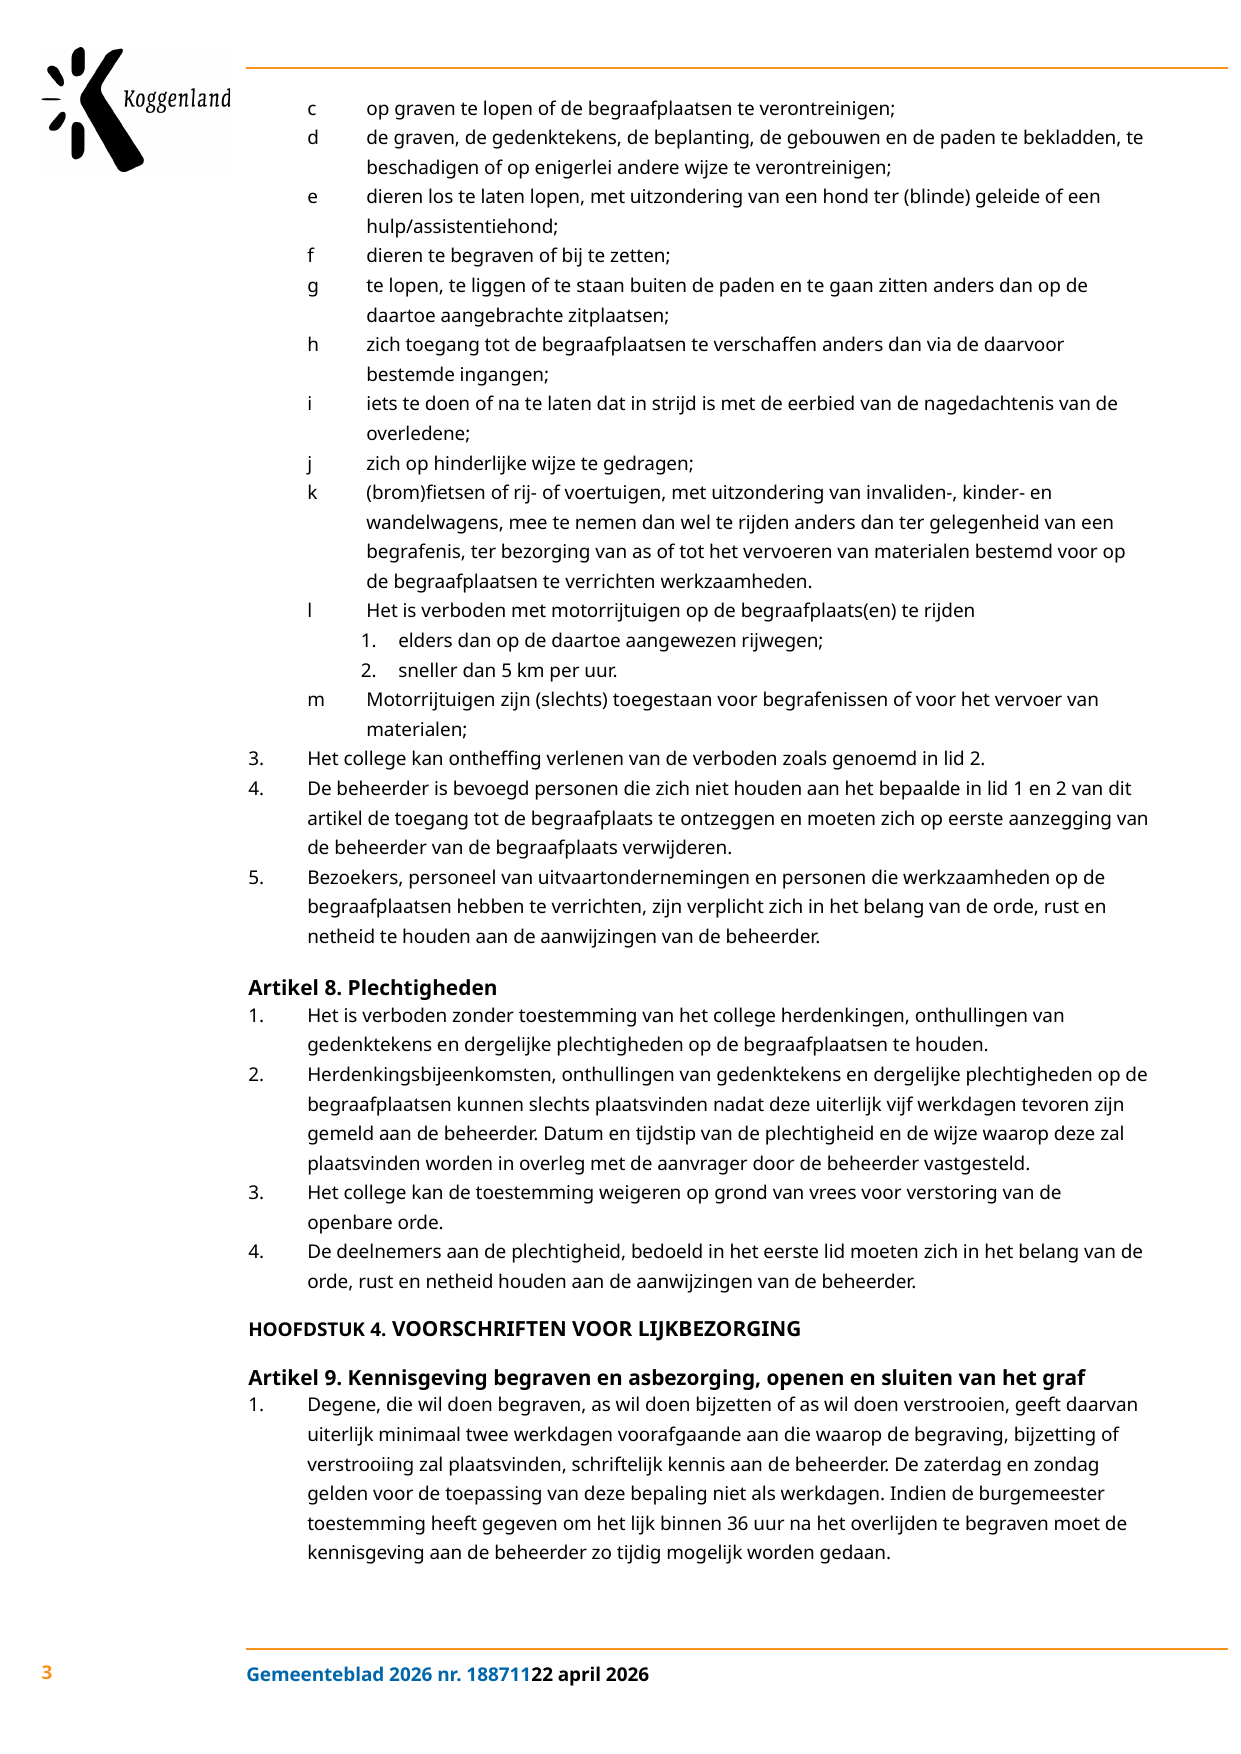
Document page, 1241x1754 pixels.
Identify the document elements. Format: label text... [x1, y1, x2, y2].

list Herdenkingsbijeenkomsten, onthullingen van gedenktekens en dergelijke plechtigheden op de begraafplaatsen kunnen slechts plaatsvinden nadat deze uiterlijk vijf werkdagen tevoren zijn gemeld aan de beheerder. Datum en tijdstip van de plechtigheid en de wijze waarop deze zal plaatsvinden worden in overleg met de aanvrager door de beheerder vastgesteld. [248, 1061, 1152, 1176]
list elders dan op de daartoe aangewezen rijwegen; [361, 627, 1152, 653]
list Motorrijtuigen zijn (slechts) toegestaan voor begrafenissen of voor het vervoer van materialen; [307, 686, 1152, 742]
list op graven te lopen of de begraafplaatsen te verontreinigen; [307, 95, 1152, 121]
list Bezoekers, personeel van uitvaartondernemingen en personen die werkzaamheden op de begraafplaatsen hebben te verrichten, zijn verplicht zich in het belang van de orde, rust en netheid te houden aan de aanwijzingen van de beheerder. [248, 864, 1152, 949]
list te lopen, te liggen of te staan buiten de paden en te gaan zitten anders dan op de daartoe aangebrachte zitplaatsen; [307, 272, 1152, 328]
text Artikel 9. Kennisgeving begraven en asbezorging, openen en sluiten van het graf [248, 1363, 1152, 1392]
list dieren te begraven of bij te zetten; [307, 243, 1152, 268]
list de graven, de gedenktekens, de beplanting, de gebouwen en de paden te bekladden, te beschadigen of op enigerlei andere wijze te verontreinigen; [307, 124, 1152, 180]
list dieren los te laten lopen, met uitzondering van een hond ter (blinde) geleide of een hulp/assistentiehond; [307, 183, 1152, 239]
list De beheerder is bevoegd personen die zich niet houden aan het bepaalde in lid 1 en 2 van dit artikel de toegang tot de begraafplaats te ontzeggen en moeten zich op eerste aanzegging van de beheerder van de begraafplaats verwijderen. [248, 775, 1152, 860]
picture [41, 47, 231, 172]
list zich toegang tot de begraafplaatsen te verschaffen anders dan via de daarvoor bestemde ingangen; [307, 331, 1152, 387]
list iets te doen of na te laten dat in strijd is met de eerbied van de nagedachtenis van de overledene; [307, 391, 1152, 446]
list Het college kan ontheffing verlenen van de verboden zoals genoemd in lid 2. [248, 746, 1152, 771]
list Het is verboden met motorrijtuigen op de begraafplaats(en) te rijden [307, 598, 1152, 623]
list Het is verboden zonder toestemming van het college herdenkingen, onthullingen van gedenktekens en dergelijke plechtigheden op de begraafplaatsen te houden. [248, 1002, 1152, 1057]
list zich op hinderlijke wijze te gedragen; [307, 450, 1152, 476]
list Het college kan de toestemming weigeren op grond van vrees voor verstoring van de openbare orde. [248, 1179, 1152, 1235]
text Artikel 8. Plechtigheden [248, 973, 1152, 1002]
list (brom)fietsen of rij- of voertuigen, met uitzondering van invaliden-, kinder- en wandelwagens, mee te nemen dan wel te rijden anders dan ter gelegenheid van een begrafenis, ter bezorging van as of tot het vervoeren van materialen bestemd voor op de begraafplaatsen te verrichten werkzaamheden. [307, 479, 1152, 594]
list sneller dan 5 km per uur. [361, 657, 1152, 683]
list Degene, die wil doen begraven, as wil doen bijzetten of as wil doen verstrooien, geeft daarvan uiterlijk minimaal twee werkdagen voorafgaande aan die waarop de begraving, bijzetting of verstrooiing zal plaatsvinden, schriftelijk kennis aan de beheerder. De zaterdag en zondag gelden voor de toepassing van deze bepaling niet als werkdagen. Indien de burgemeester toestemming heeft gegeven om het lijk binnen 36 uur na het overlijden te begraven moet de kennisgeving aan de beheerder zo tijdig mogelijk worden gedaan. [248, 1392, 1152, 1565]
text HOOFDSTUK 4. VOORSCHRIFTEN VOOR LIJKBEZORGING [248, 1314, 1152, 1342]
list De deelnemers aan de plechtigheid, bedoeld in het eerste lid moeten zich in het belang van de orde, rust en netheid houden aan de aanwijzingen van de beheerder. [248, 1239, 1152, 1294]
